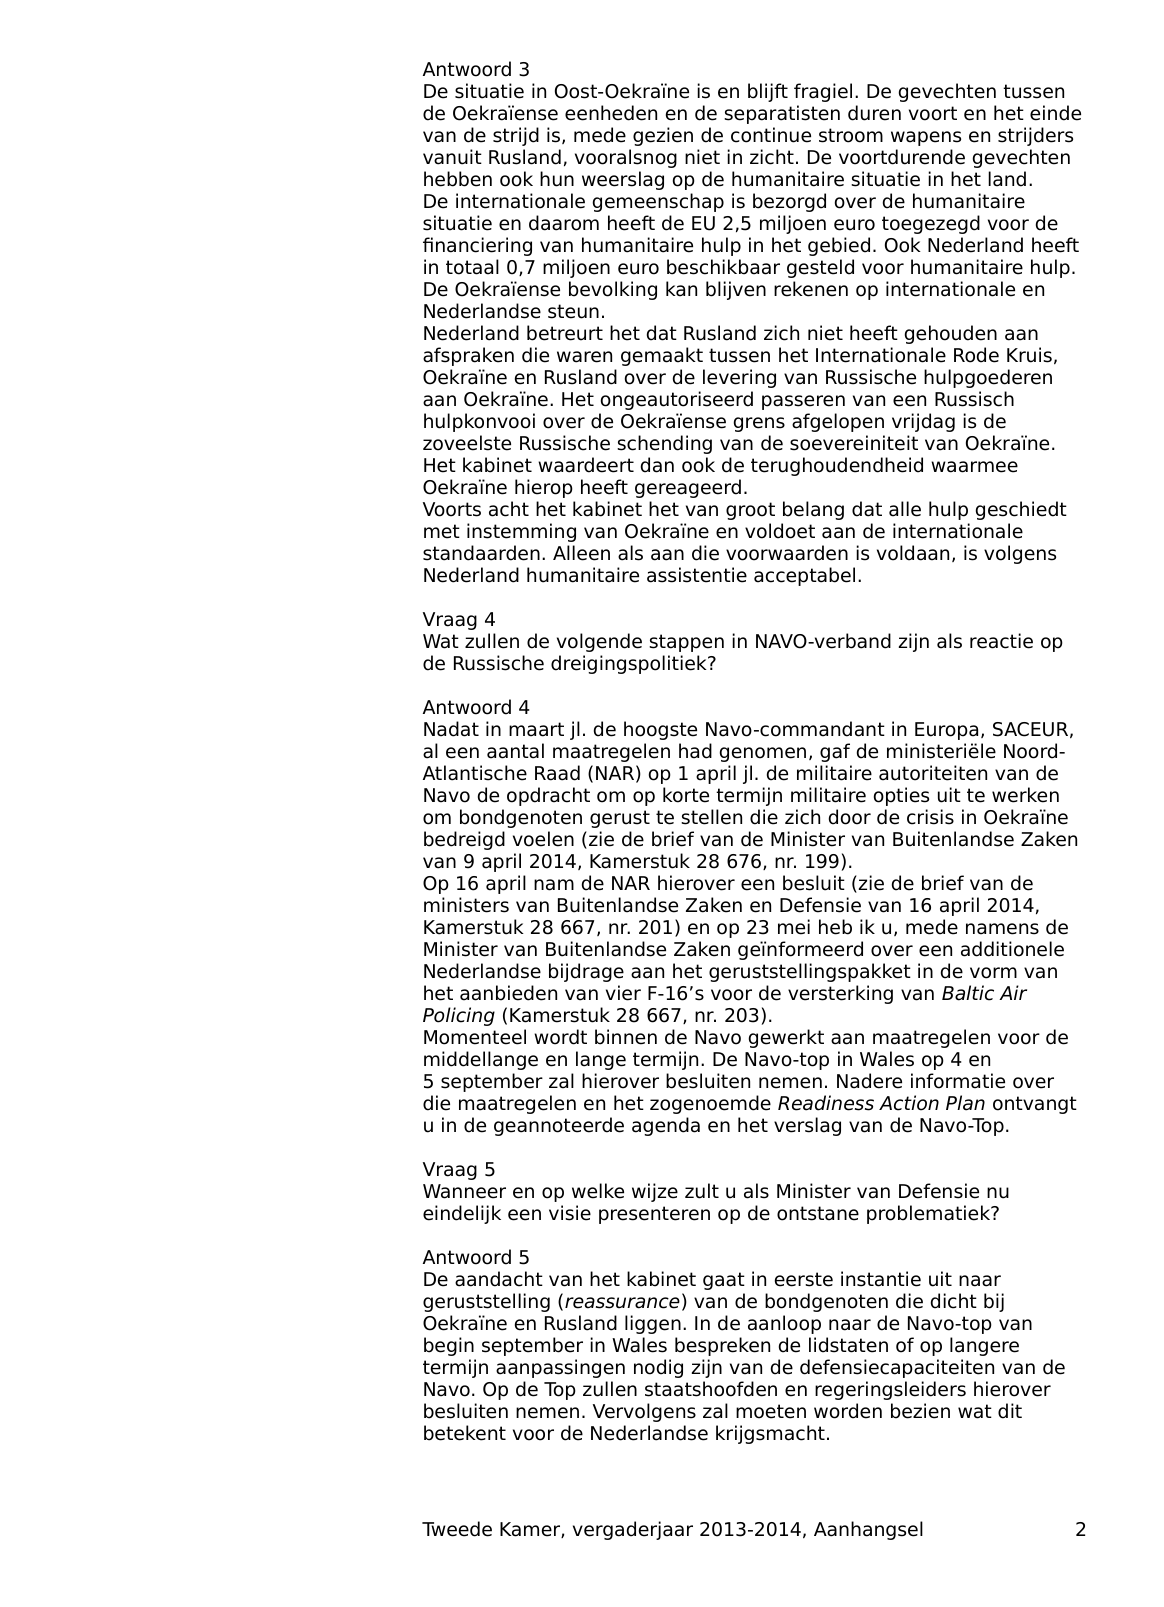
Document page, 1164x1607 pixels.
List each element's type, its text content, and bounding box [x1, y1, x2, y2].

text Antwoord 4 [422, 697, 1087, 719]
text De internationale gemeenschap is bezorgd over de humanitaire situatie en daarom heeft de EU 2,5 miljoen euro toegezegd voor de financiering van humanitaire hulp in het gebied. Ook Nederland heeft in totaal 0,7 miljoen euro beschikbaar gesteld voor humanitaire hulp. De Oekraïense bevolking kan blijven rekenen op internationale en Nederlandse steun. [422, 191, 1087, 323]
text Nadat in maart jl. de hoogste Navo-commandant in Europa, SACEUR, al een aantal maatregelen had genomen, gaf de ministeriële Noord-Atlantische Raad (NAR) op 1 april jl. de militaire autoriteiten van de Navo de opdracht om op korte termijn militaire opties uit te werken om bondgenoten gerust te stellen die zich door de crisis in Oekraïne bedreigd voelen (zie de brief van de Minister van Buitenlandse Zaken van 9 april 2014, Kamerstuk 28 676, nr. 199). [422, 719, 1087, 873]
text Op 16 april nam de NAR hierover een besluit (zie de brief van de ministers van Buitenlandse Zaken en Defensie van 16 april 2014, Kamerstuk 28 667, nr. 201) en op 23 mei heb ik u, mede namens de Minister van Buitenlandse Zaken geïnformeerd over een additionele Nederlandse bijdrage aan het geruststellingspakket in de vorm van het aanbieden van vier F-16’s voor de versterking van Baltic Air Policing (Kamerstuk 28 667, nr. 203). [422, 873, 1087, 1027]
text De aandacht van het kabinet gaat in eerste instantie uit naar geruststelling (reassurance) van de bondgenoten die dicht bij Oekraïne en Rusland liggen. In de aanloop naar de Navo-top van begin september in Wales bespreken de lidstaten of op langere termijn aanpassingen nodig zijn van de defensiecapaciteiten van de Navo. Op de Top zullen staatshoofden en regeringsleiders hierover besluiten nemen. Vervolgens zal moeten worden bezien wat dit betekent voor de Nederlandse krijgsmacht. [422, 1269, 1087, 1444]
text Vraag 4 [422, 609, 1087, 631]
text Antwoord 3 [422, 59, 1087, 81]
text Wanneer en op welke wijze zult u als Minister van Defensie nu eindelijk een visie presenteren op de ontstane problematiek? [422, 1181, 1087, 1224]
text Voorts acht het kabinet het van groot belang dat alle hulp geschiedt met instemming van Oekraïne en voldoet aan de internationale standaarden. Alleen als aan die voorwaarden is voldaan, is volgens Nederland humanitaire assistentie acceptabel. [422, 499, 1087, 587]
text Wat zullen de volgende stappen in NAVO-verband zijn als reactie op de Russische dreigingspolitiek? [422, 631, 1087, 675]
text Momenteel wordt binnen de Navo gewerkt aan maatregelen voor de middellange en lange termijn. De Navo-top in Wales op 4 en 5 september zal hierover besluiten nemen. Nadere informatie over die maatregelen en het zogenoemde Readiness Action Plan ontvangt u in de geannoteerde agenda en het verslag van de Navo-Top. [422, 1027, 1087, 1136]
text Vraag 5 [422, 1159, 1087, 1181]
text De situatie in Oost-Oekraïne is en blijft fragiel. De gevechten tussen de Oekraïense eenheden en de separatisten duren voort en het einde van de strijd is, mede gezien de continue stroom wapens en strijders vanuit Rusland, vooralsnog niet in zicht. De voortdurende gevechten hebben ook hun weerslag op de humanitaire situatie in het land. [422, 81, 1087, 191]
text Antwoord 5 [422, 1247, 1087, 1269]
text Nederland betreurt het dat Rusland zich niet heeft gehouden aan afspraken die waren gemaakt tussen het Internationale Rode Kruis, Oekraïne en Rusland over de levering van Russische hulpgoederen aan Oekraïne. Het ongeautoriseerd passeren van een Russisch hulpkonvooi over de Oekraïense grens afgelopen vrijdag is de zoveelste Russische schending van de soevereiniteit van Oekraïne. Het kabinet waardeert dan ook de terughoudendheid waarmee Oekraïne hierop heeft gereageerd. [422, 323, 1087, 499]
